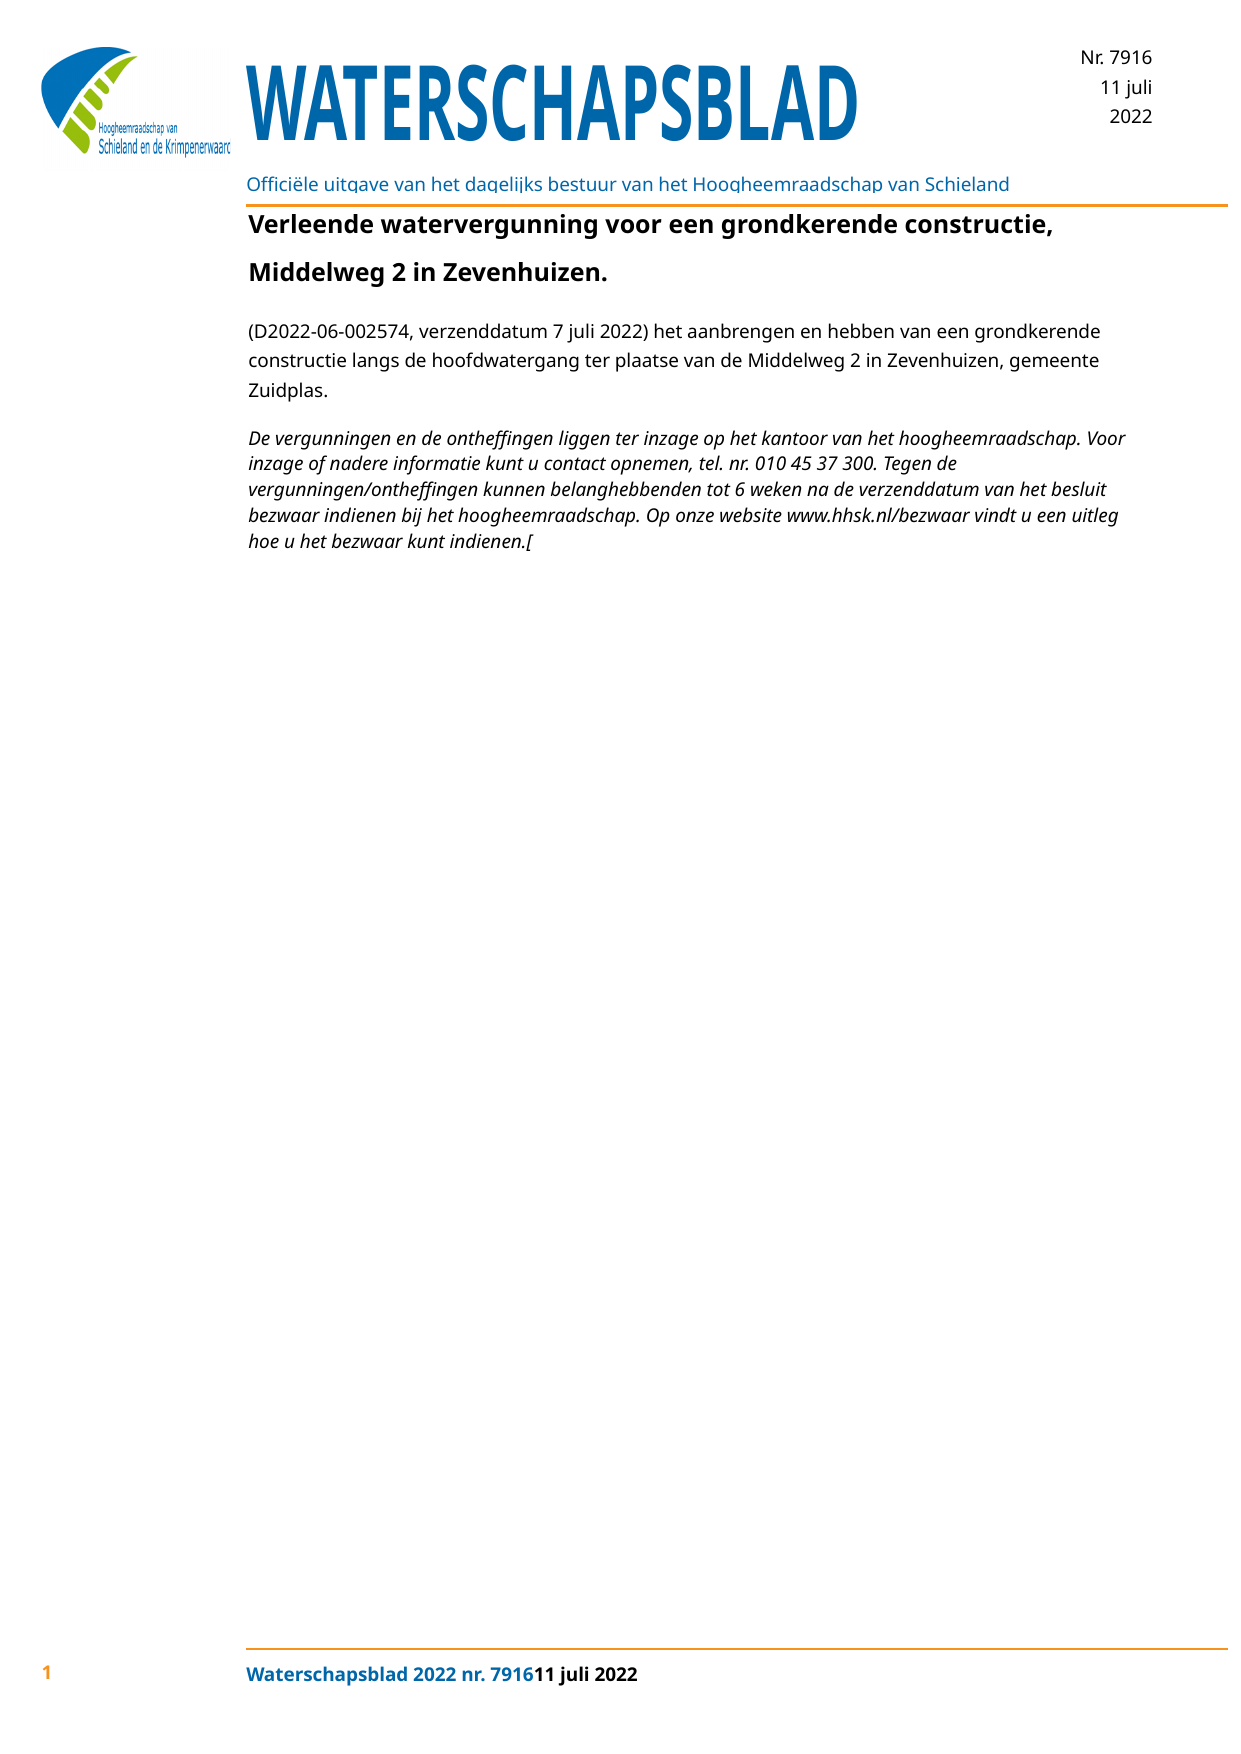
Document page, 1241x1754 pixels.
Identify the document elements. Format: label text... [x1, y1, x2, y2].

text (D2022-06-002574, verzenddatum 7 juli 2022) het aanbrengen en hebben van een grondkerende constructie langs de hoofdwatergang ter plaatse van de Middelweg 2 in Zevenhuizen, gemeente Zuidplas. [248, 318, 1152, 403]
picture [41, 47, 231, 172]
text De vergunningen en de ontheffingen liggen ter inzage op het kantoor van het hoogheemraadschap. Voor inzage of nadere informatie kunt u contact opnemen, tel. nr. 010 45 37 300. Tegen de vergunningen/ontheffingen kunnen belanghebbenden tot 6 weken na de verzenddatum van het besluit bezwaar indienen bij het hoogheemraadschap. Op onze website www.hhsk.nl/bezwaar vindt u een uitleg hoe u het bezwaar kunt indienen.[ [248, 425, 1152, 553]
text Verleende watervergunning voor een grondkerende constructie, Middelweg 2 in Zevenhuizen. [248, 207, 1152, 288]
